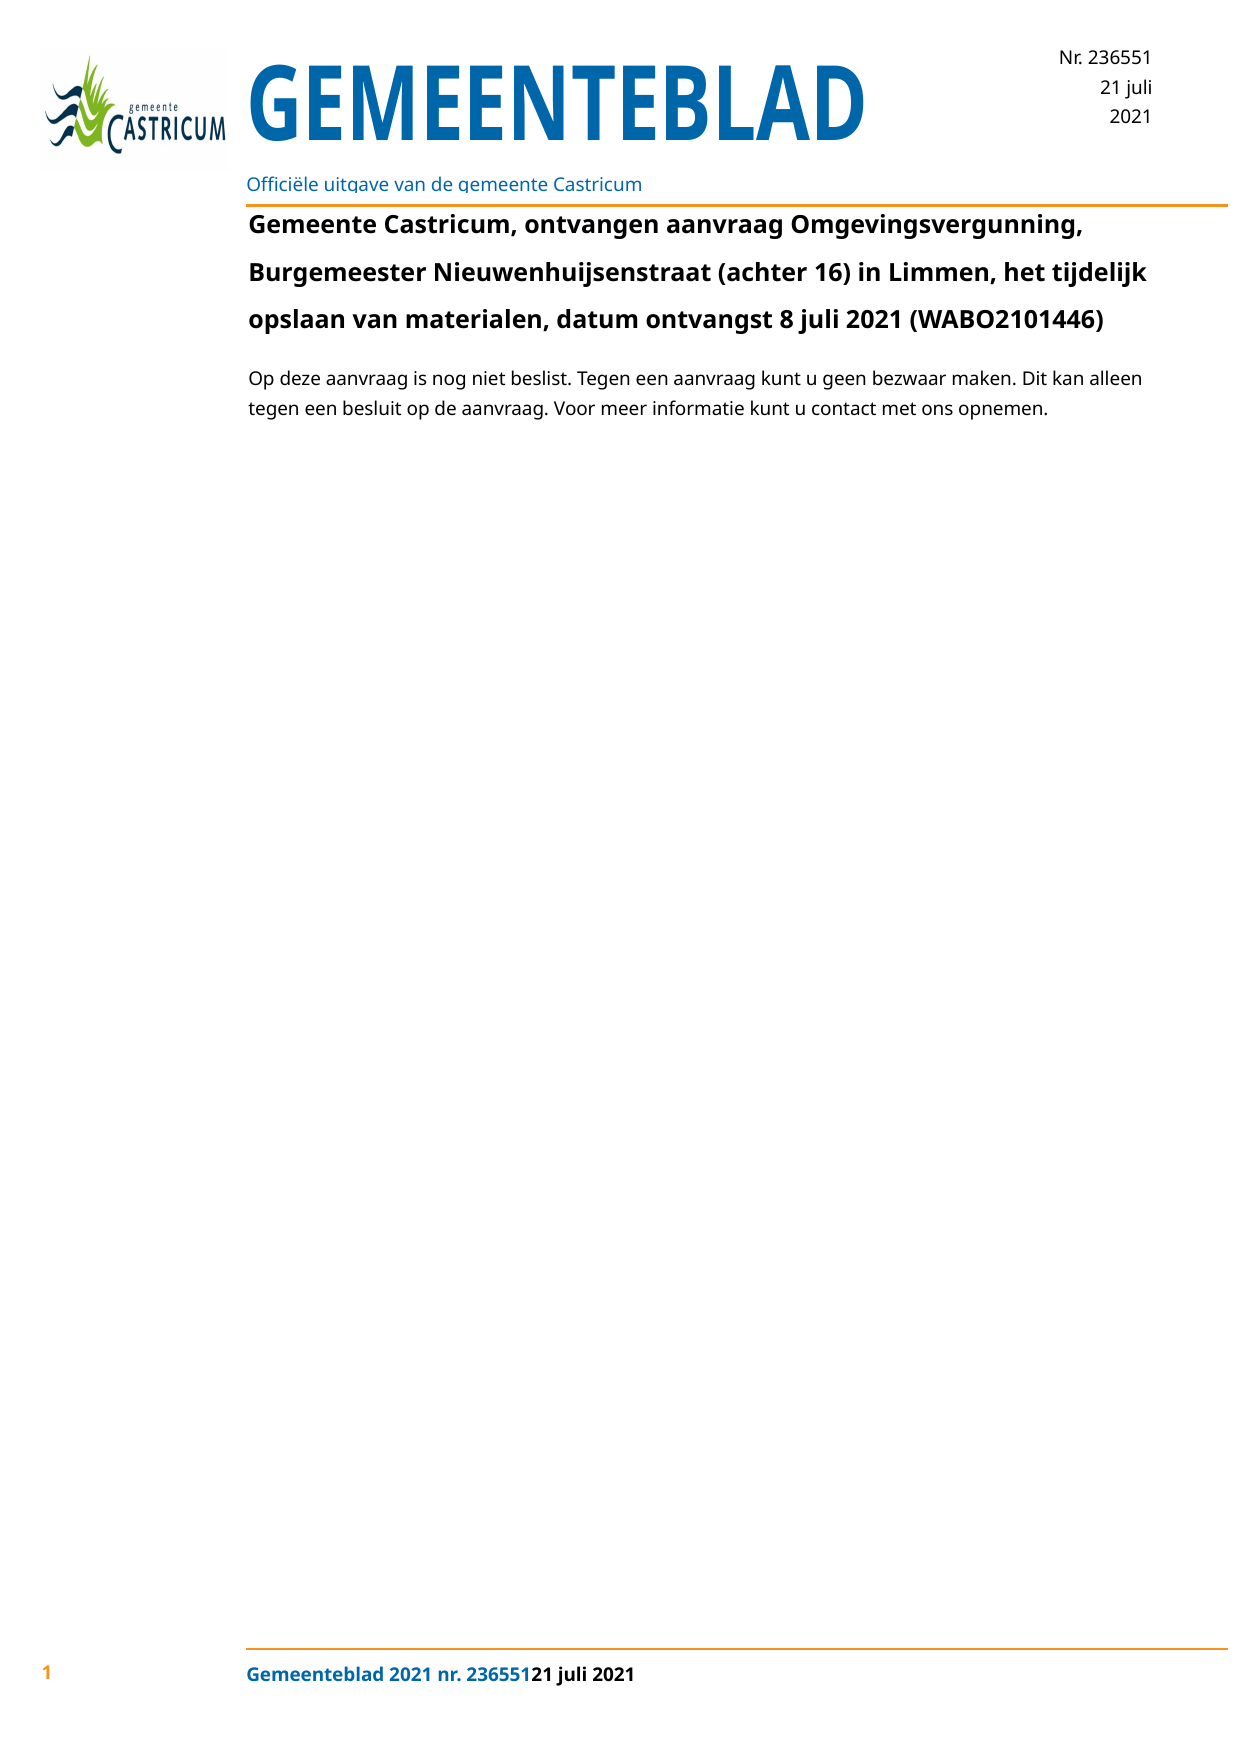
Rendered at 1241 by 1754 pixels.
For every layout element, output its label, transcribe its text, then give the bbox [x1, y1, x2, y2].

text Op deze aanvraag is nog niet beslist. Tegen een aanvraag kunt u geen bezwaar maken. Dit kan alleen tegen een besluit op de aanvraag. Voor meer informatie kunt u contact met ons opnemen. [248, 366, 1152, 421]
picture [41, 47, 231, 172]
text Gemeente Castricum, ontvangen aanvraag Omgevingsvergunning, Burgemeester Nieuwenhuijsenstraat (achter 16) in Limmen, het tijdelijk opslaan van materialen, datum ontvangst 8 juli 2021 (WABO2101446) [248, 207, 1152, 336]
